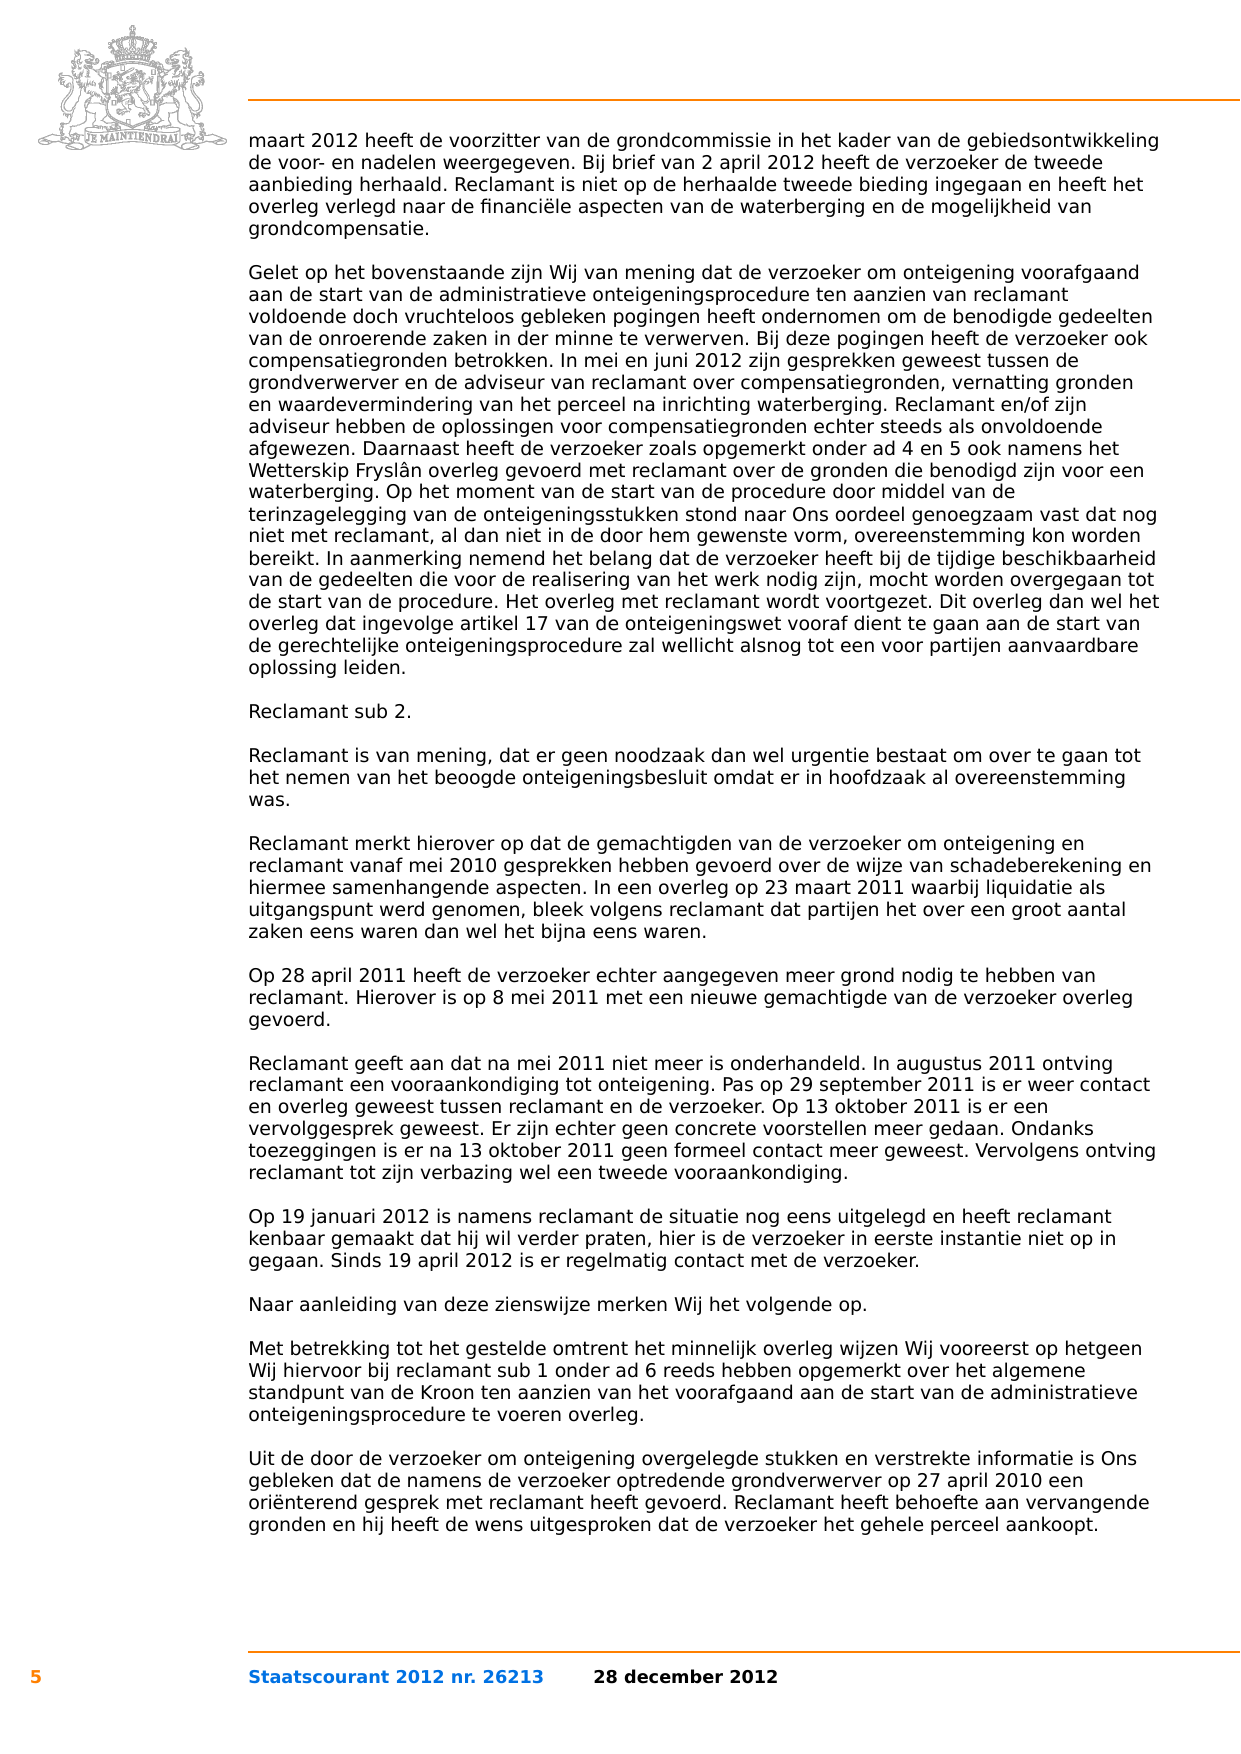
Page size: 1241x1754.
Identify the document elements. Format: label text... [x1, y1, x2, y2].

text Naar aanleiding van deze zienswijze merken Wij het volgende op. [248, 1294, 1163, 1316]
picture [38, 25, 227, 150]
text Reclamant is van mening, dat er geen noodzaak dan wel urgentie bestaat om over te gaan tot het nemen van het beoogde onteigeningsbesluit omdat er in hoofdzaak al overeenstemming was. [248, 745, 1163, 811]
text Met betrekking tot het gestelde omtrent het minnelijk overleg wijzen Wij vooreerst op hetgeen Wij hiervoor bij reclamant sub 1 onder ad 6 reeds hebben opgemerkt over het algemene standpunt van de Kroon ten aanzien van het voorafgaand aan de start van de administratieve onteigeningsprocedure te voeren overleg. [248, 1338, 1163, 1426]
text Op 19 januari 2012 is namens reclamant de situatie nog eens uitgelegd en heeft reclamant kenbaar gemaakt dat hij wil verder praten, hier is de verzoeker in eerste instantie niet op in gegaan. Sinds 19 april 2012 is er regelmatig contact met de verzoeker. [248, 1206, 1163, 1272]
text Gelet op het bovenstaande zijn Wij van mening dat de verzoeker om onteigening voorafgaand aan de start van de administratieve onteigeningsprocedure ten aanzien van reclamant voldoende doch vruchteloos gebleken pogingen heeft ondernomen om de benodigde gedeelten van de onroerende zaken in der minne te verwerven. Bij deze pogingen heeft de verzoeker ook compensatiegronden betrokken. In mei en juni 2012 zijn gesprekken geweest tussen de grondverwerver en de adviseur van reclamant over compensatiegronden, vernatting gronden en waardevermindering van het perceel na inrichting waterberging. Reclamant en/of zijn adviseur hebben de oplossingen voor compensatiegronden echter steeds als onvoldoende afgewezen. Daarnaast heeft de verzoeker zoals opgemerkt onder ad 4 en 5 ook namens het Wetterskip Fryslân overleg gevoerd met reclamant over de gronden die benodigd zijn voor een waterberging. Op het moment van de start van de procedure door middel van de terinzagelegging van de onteigeningsstukken stond naar Ons oordeel genoegzaam vast dat nog niet met reclamant, al dan niet in de door hem gewenste vorm, overeenstemming kon worden bereikt. In aanmerking nemend het belang dat de verzoeker heeft bij de tijdige beschikbaarheid van de gedeelten die voor de realisering van het werk nodig zijn, mocht worden overgegaan tot de start van de procedure. Het overleg met reclamant wordt voortgezet. Dit overleg dan wel het overleg dat ingevolge artikel 17 van de onteigeningswet vooraf dient te gaan aan de start van de gerechtelijke onteigeningsprocedure zal wellicht alsnog tot een voor partijen aanvaardbare oplossing leiden. [248, 262, 1163, 679]
text Reclamant sub 2. [248, 701, 1163, 723]
text Op 28 april 2011 heeft de verzoeker echter aangegeven meer grond nodig te hebben van reclamant. Hierover is op 8 mei 2011 met een nieuwe gemachtigde van de verzoeker overleg gevoerd. [248, 964, 1163, 1031]
text Reclamant geeft aan dat na mei 2011 niet meer is onderhandeld. In augustus 2011 ontving reclamant een vooraankondiging tot onteigening. Pas op 29 september 2011 is er weer contact en overleg geweest tussen reclamant en de verzoeker. Op 13 oktober 2011 is er een vervolggesprek geweest. Er zijn echter geen concrete voorstellen meer gedaan. Ondanks toezeggingen is er na 13 oktober 2011 geen formeel contact meer geweest. Vervolgens ontving reclamant tot zijn verbazing wel een tweede vooraankondiging. [248, 1052, 1163, 1184]
text Uit de door de verzoeker om onteigening overgelegde stukken en verstrekte informatie is Ons gebleken dat de namens de verzoeker optredende grondverwerver op 27 april 2010 een oriënterend gesprek met reclamant heeft gevoerd. Reclamant heeft behoefte aan vervangende gronden en hij heeft de wens uitgesproken dat de verzoeker het gehele perceel aankoopt. [248, 1448, 1163, 1536]
text Reclamant merkt hierover op dat de gemachtigden van de verzoeker om onteigening en reclamant vanaf mei 2010 gesprekken hebben gevoerd over de wijze van schadeberekening en hiermee samenhangende aspecten. In een overleg op 23 maart 2011 waarbij liquidatie als uitgangspunt werd genomen, bleek volgens reclamant dat partijen het over een groot aantal zaken eens waren dan wel het bijna eens waren. [248, 833, 1163, 943]
text maart 2012 heeft de voorzitter van de grondcommissie in het kader van de gebiedsontwikkeling de voor- en nadelen weergegeven. Bij brief van 2 april 2012 heeft de verzoeker de tweede aanbieding herhaald. Reclamant is niet op de herhaalde tweede bieding ingegaan en heeft het overleg verlegd naar de financiële aspecten van de waterberging en de mogelijkheid van grondcompensatie. [248, 130, 1163, 240]
